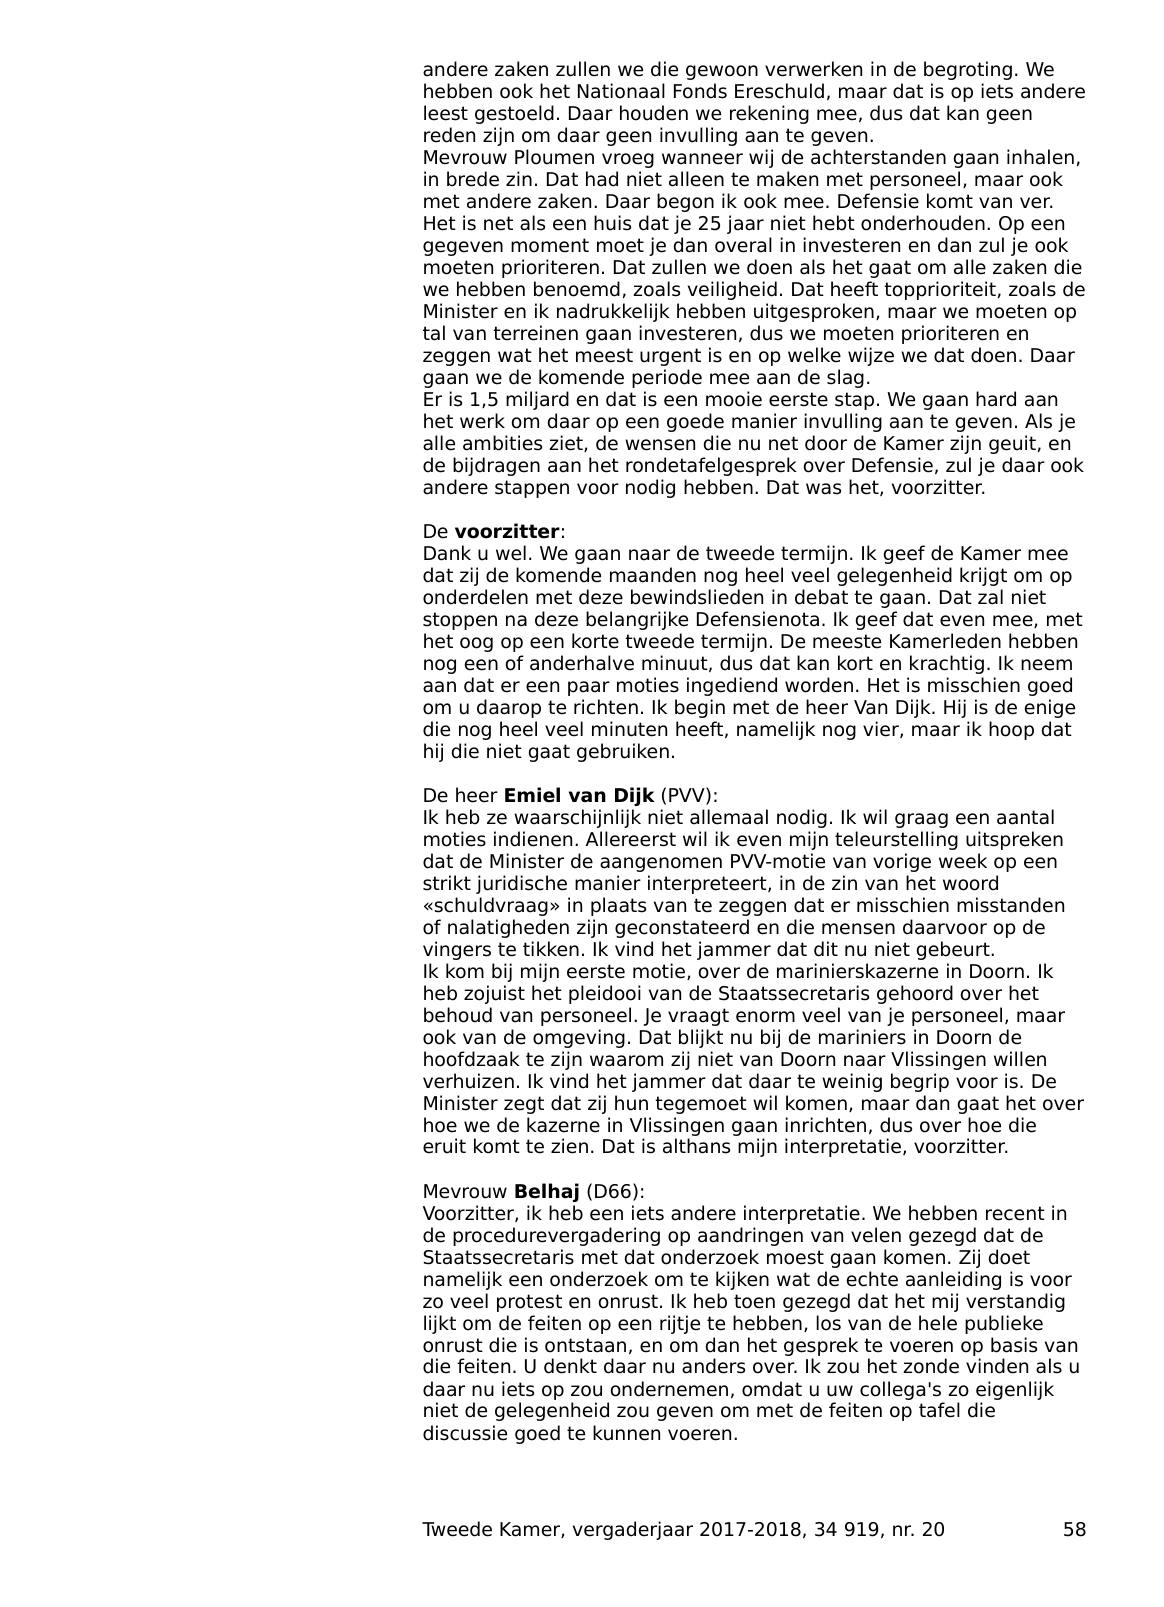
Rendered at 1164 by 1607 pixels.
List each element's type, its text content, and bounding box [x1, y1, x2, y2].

text Mevrouw Belhaj (D66): [422, 1181, 1087, 1203]
text De heer Emiel van Dijk (PVV): [422, 785, 1087, 807]
text Voorzitter, ik heb een iets andere interpretatie. We hebben recent in de procedurevergadering op aandringen van velen gezegd dat de Staatssecretaris met dat onderzoek moest gaan komen. Zij doet namelijk een onderzoek om te kijken wat de echte aanleiding is voor zo veel protest en onrust. Ik heb toen gezegd dat het mij verstandig lijkt om de feiten op een rijtje te hebben, los van de hele publieke onrust die is ontstaan, en om dan het gesprek te voeren op basis van die feiten. U denkt daar nu anders over. Ik zou het zonde vinden als u daar nu iets op zou ondernemen, omdat u uw collega's zo eigenlijk niet de gelegenheid zou geven om met de feiten op tafel die discussie goed te kunnen voeren. [422, 1203, 1087, 1444]
text Er is 1,5 miljard en dat is een mooie eerste stap. We gaan hard aan het werk om daar op een goede manier invulling aan te geven. Als je alle ambities ziet, de wensen die nu net door de Kamer zijn geuit, en de bijdragen aan het rondetafelgesprek over Defensie, zul je daar ook andere stappen voor nodig hebben. Dat was het, voorzitter. [422, 389, 1087, 499]
text Ik heb ze waarschijnlijk niet allemaal nodig. Ik wil graag een aantal moties indienen. Allereerst wil ik even mijn teleurstelling uitspreken dat de Minister de aangenomen PVV-motie van vorige week op een strikt juridische manier interpreteert, in de zin van het woord «schuldvraag» in plaats van te zeggen dat er misschien misstanden of nalatigheden zijn geconstateerd en die mensen daarvoor op de vingers te tikken. Ik vind het jammer dat dit nu niet gebeurt. [422, 807, 1087, 961]
text Dank u wel. We gaan naar de tweede termijn. Ik geef de Kamer mee dat zij de komende maanden nog heel veel gelegenheid krijgt om op onderdelen met deze bewindslieden in debat te gaan. Dat zal niet stoppen na deze belangrijke Defensienota. Ik geef dat even mee, met het oog op een korte tweede termijn. De meeste Kamerleden hebben nog een of anderhalve minuut, dus dat kan kort en krachtig. Ik neem aan dat er een paar moties ingediend worden. Het is misschien goed om u daarop te richten. Ik begin met de heer Van Dijk. Hij is de enige die nog heel veel minuten heeft, namelijk nog vier, maar ik hoop dat hij die niet gaat gebruiken. [422, 543, 1087, 763]
text Mevrouw Ploumen vroeg wanneer wij de achterstanden gaan inhalen, in brede zin. Dat had niet alleen te maken met personeel, maar ook met andere zaken. Daar begon ik ook mee. Defensie komt van ver. Het is net als een huis dat je 25 jaar niet hebt onderhouden. Op een gegeven moment moet je dan overal in investeren en dan zul je ook moeten prioriteren. Dat zullen we doen als het gaat om alle zaken die we hebben benoemd, zoals veiligheid. Dat heeft topprioriteit, zoals de Minister en ik nadrukkelijk hebben uitgesproken, maar we moeten op tal van terreinen gaan investeren, dus we moeten prioriteren en zeggen wat het meest urgent is en op welke wijze we dat doen. Daar gaan we de komende periode mee aan de slag. [422, 147, 1087, 389]
text andere zaken zullen we die gewoon verwerken in de begroting. We hebben ook het Nationaal Fonds Ereschuld, maar dat is op iets andere leest gestoeld. Daar houden we rekening mee, dus dat kan geen reden zijn om daar geen invulling aan te geven. [422, 59, 1087, 147]
text De voorzitter: [422, 521, 1087, 543]
text Ik kom bij mijn eerste motie, over de marinierskazerne in Doorn. Ik heb zojuist het pleidooi van de Staatssecretaris gehoord over het behoud van personeel. Je vraagt enorm veel van je personeel, maar ook van de omgeving. Dat blijkt nu bij de mariniers in Doorn de hoofdzaak te zijn waarom zij niet van Doorn naar Vlissingen willen verhuizen. Ik vind het jammer dat daar te weinig begrip voor is. De Minister zegt dat zij hun tegemoet wil komen, maar dan gaat het over hoe we de kazerne in Vlissingen gaan inrichten, dus over hoe die eruit komt te zien. Dat is althans mijn interpretatie, voorzitter. [422, 961, 1087, 1158]
